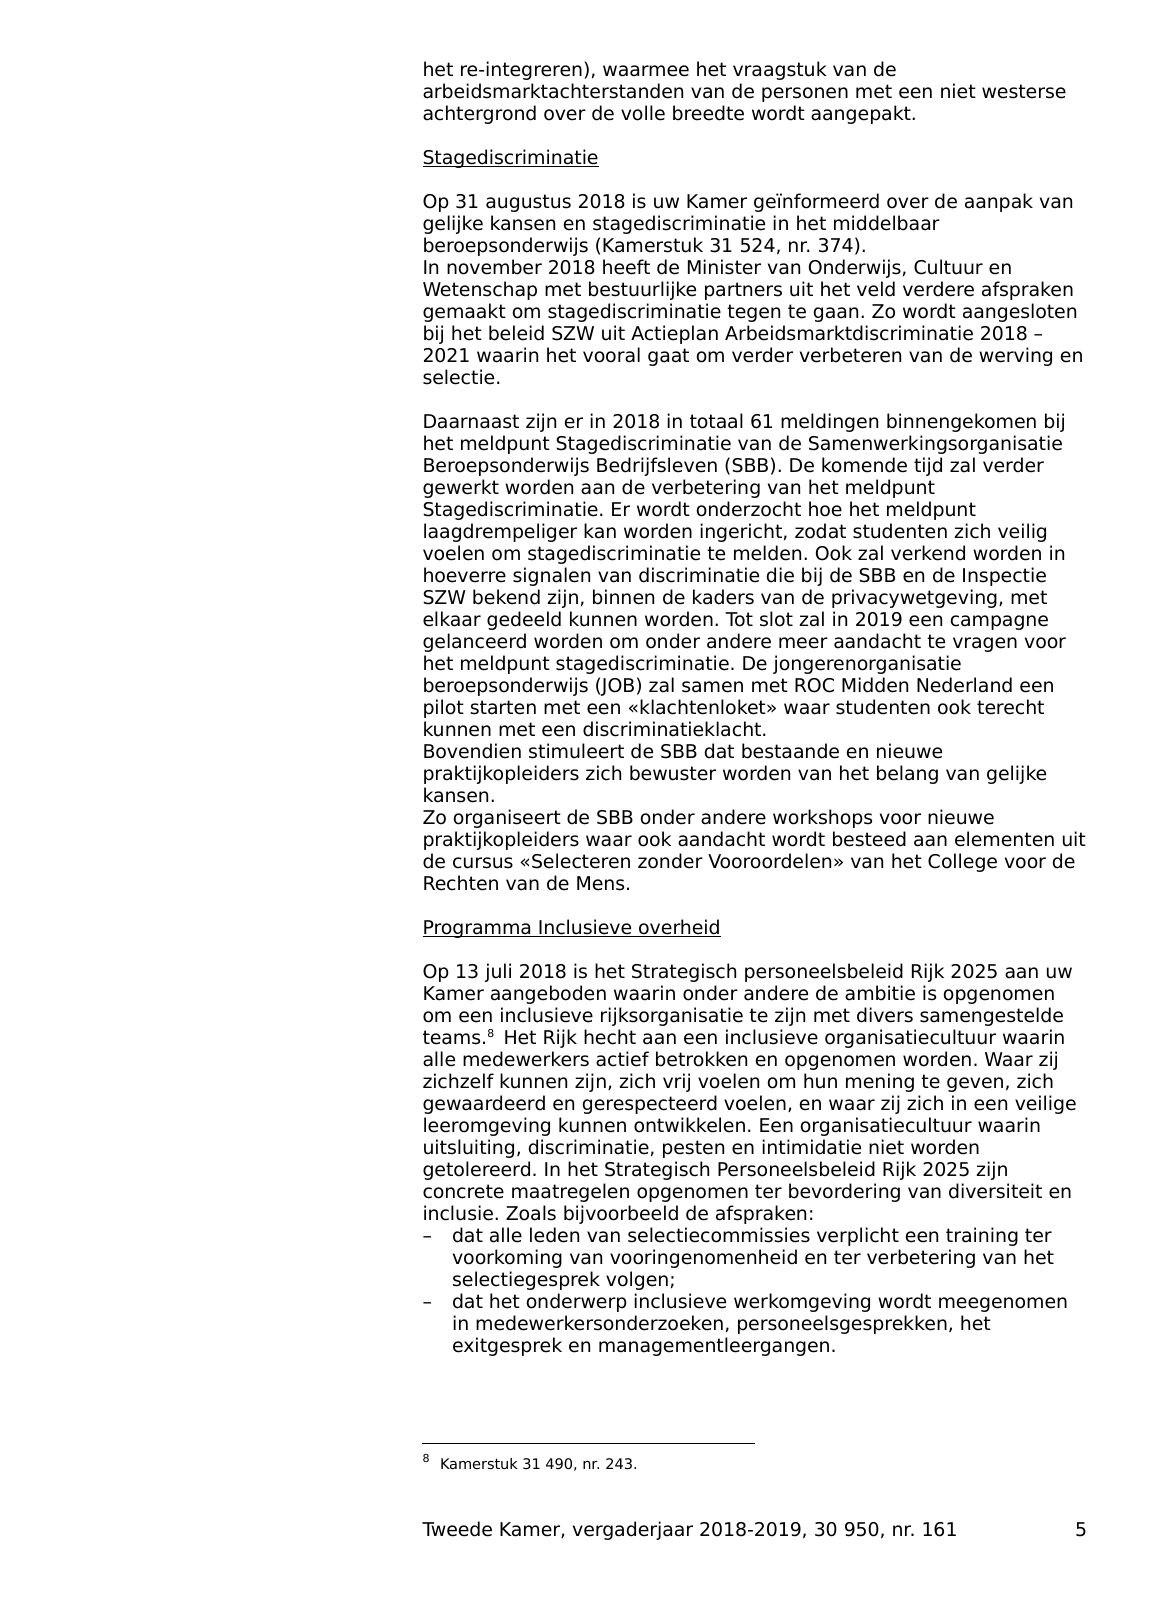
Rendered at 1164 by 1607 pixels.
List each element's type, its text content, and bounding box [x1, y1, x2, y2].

text – dat het onderwerp inclusieve werkomgeving wordt meegenomen in medewerkersonderzoeken, personeelsgesprekken, het exitgesprek en managementleergangen. [422, 1291, 1087, 1357]
text Op 31 augustus 2018 is uw Kamer geïnformeerd over de aanpak van gelijke kansen en stagediscriminatie in het middelbaar beroepsonderwijs (Kamerstuk 31 524, nr. 374). [422, 191, 1087, 257]
subtitle Stagediscriminatie [422, 147, 1087, 169]
text – dat alle leden van selectiecommissies verplicht een training ter voorkoming van vooringenomenheid en ter verbetering van het selectiegesprek volgen; [422, 1225, 1087, 1291]
text In november 2018 heeft de Minister van Onderwijs, Cultuur en Wetenschap met bestuurlijke partners uit het veld verdere afspraken gemaakt om stagediscriminatie tegen te gaan. Zo wordt aangesloten bij het beleid SZW uit Actieplan Arbeidsmarktdiscriminatie 2018 – 2021 waarin het vooral gaat om verder verbeteren van de werving en selectie. [422, 257, 1087, 389]
text Kamerstuk 31 490, nr. 243. [422, 1452, 1087, 1474]
text Op 13 juli 2018 is het Strategisch personeelsbeleid Rijk 2025 aan uw Kamer aangeboden waarin onder andere de ambitie is opgenomen om een inclusieve rijksorganisatie te zijn met divers samengestelde teams. Het Rijk hecht aan een inclusieve organisatiecultuur waarin alle medewerkers actief betrokken en opgenomen worden. Waar zij zichzelf kunnen zijn, zich vrij voelen om hun mening te geven, zich gewaardeerd en gerespecteerd voelen, en waar zij zich in een veilige leeromgeving kunnen ontwikkelen. Een organisatiecultuur waarin uitsluiting, discriminatie, pesten en intimidatie niet worden getolereerd. In het Strategisch Personeelsbeleid Rijk 2025 zijn concrete maatregelen opgenomen ter bevordering van diversiteit en inclusie. Zoals bijvoorbeeld de afspraken: [422, 961, 1087, 1225]
text Bovendien stimuleert de SBB dat bestaande en nieuwe praktijkopleiders zich bewuster worden van het belang van gelijke kansen. [422, 741, 1087, 807]
subtitle Programma Inclusieve overheid [422, 917, 1087, 939]
text Zo organiseert de SBB onder andere workshops voor nieuwe praktijkopleiders waar ook aandacht wordt besteed aan elementen uit de cursus «Selecteren zonder Vooroordelen» van het College voor de Rechten van de Mens. [422, 807, 1087, 895]
text Daarnaast zijn er in 2018 in totaal 61 meldingen binnengekomen bij het meldpunt Stagediscriminatie van de Samenwerkingsorganisatie Beroepsonderwijs Bedrijfsleven (SBB). De komende tijd zal verder gewerkt worden aan de verbetering van het meldpunt Stagediscriminatie. Er wordt onderzocht hoe het meldpunt laagdrempeliger kan worden ingericht, zodat studenten zich veilig voelen om stagediscriminatie te melden. Ook zal verkend worden in hoeverre signalen van discriminatie die bij de SBB en de Inspectie SZW bekend zijn, binnen de kaders van de privacywetgeving, met elkaar gedeeld kunnen worden. Tot slot zal in 2019 een campagne gelanceerd worden om onder andere meer aandacht te vragen voor het meldpunt stagediscriminatie. De jongerenorganisatie beroepsonderwijs (JOB) zal samen met ROC Midden Nederland een pilot starten met een «klachtenloket» waar studenten ook terecht kunnen met een discriminatieklacht. [422, 411, 1087, 741]
text het re-integreren), waarmee het vraagstuk van de arbeidsmarktachterstanden van de personen met een niet westerse achtergrond over de volle breedte wordt aangepakt. [422, 59, 1087, 125]
